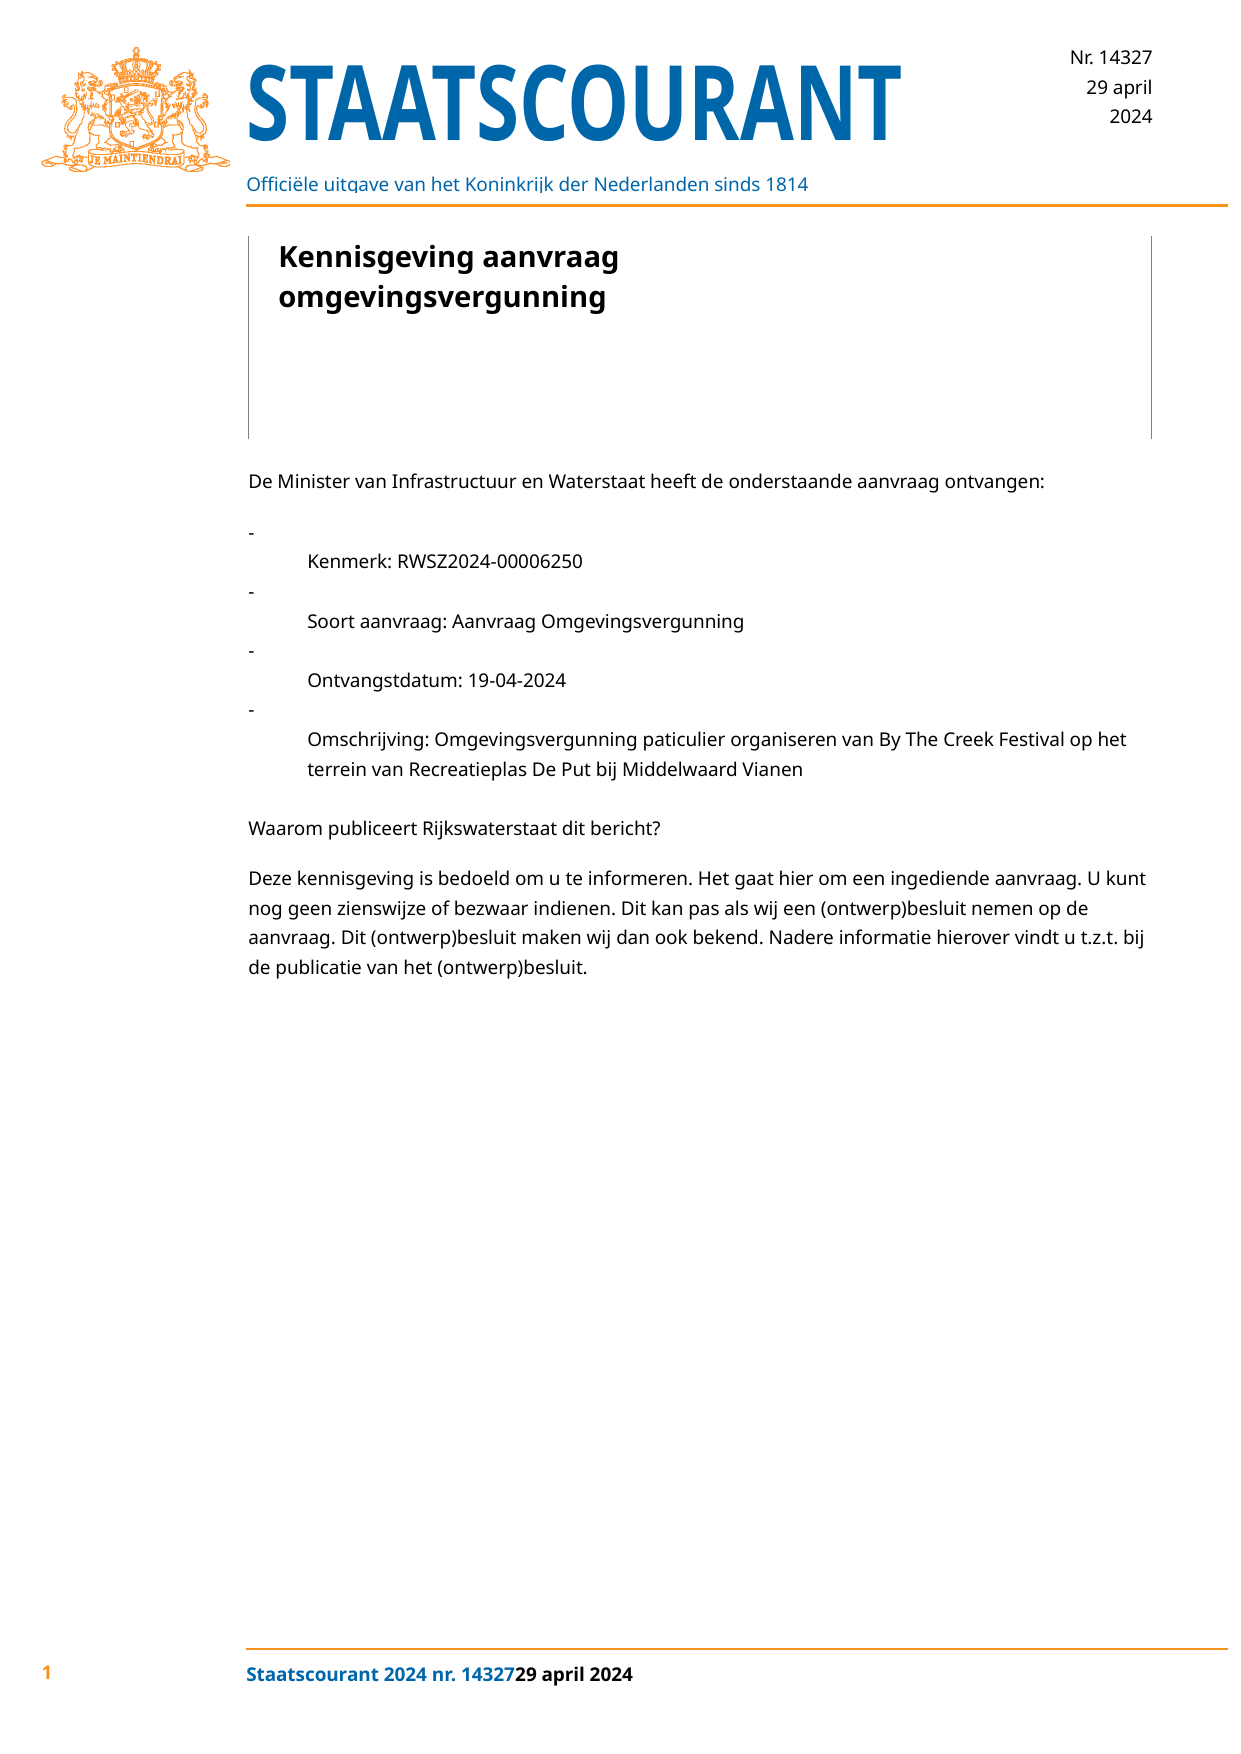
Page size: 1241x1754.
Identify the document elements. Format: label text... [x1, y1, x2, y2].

text De Minister van Infrastructuur en Waterstaat heeft de onderstaande aanvraag ontvangen: [248, 469, 1152, 494]
table_header [850, 414, 1151, 439]
picture [41, 47, 231, 172]
list Kenmerk: RWSZ2024-00006250 [248, 549, 1152, 574]
table_header Kennisgeving aanvraag omgevingsvergunning [249, 236, 850, 439]
list Omschrijving: Omgevingsvergunning paticulier organiseren van By The Creek Festival op het terrein van Recreatieplas De Put bij Middelwaard Vianen [248, 726, 1152, 781]
text Deze kennisgeving is bedoeld om u te informeren. Het gaat hier om een ingediende aanvraag. U kunt nog geen zienswijze of bezwaar indienen. Dit kan pas als wij een (ontwerp)besluit nemen op de aanvraag. Dit (ontwerp)besluit maken wij dan ook bekend. Nadere informatie hierover vindt u t.z.t. bij de publicatie van het (ontwerp)besluit. [248, 865, 1152, 980]
table_header [1090, 236, 1151, 413]
text Waarom publiceert Rijkswaterstaat dit bericht? [248, 815, 1152, 841]
list Soort aanvraag: Aanvraag Omgevingsvergunning [248, 608, 1152, 633]
table_header [850, 236, 912, 413]
picture [912, 236, 1090, 414]
list Ontvangstdatum: 19-04-2024 [248, 667, 1152, 693]
